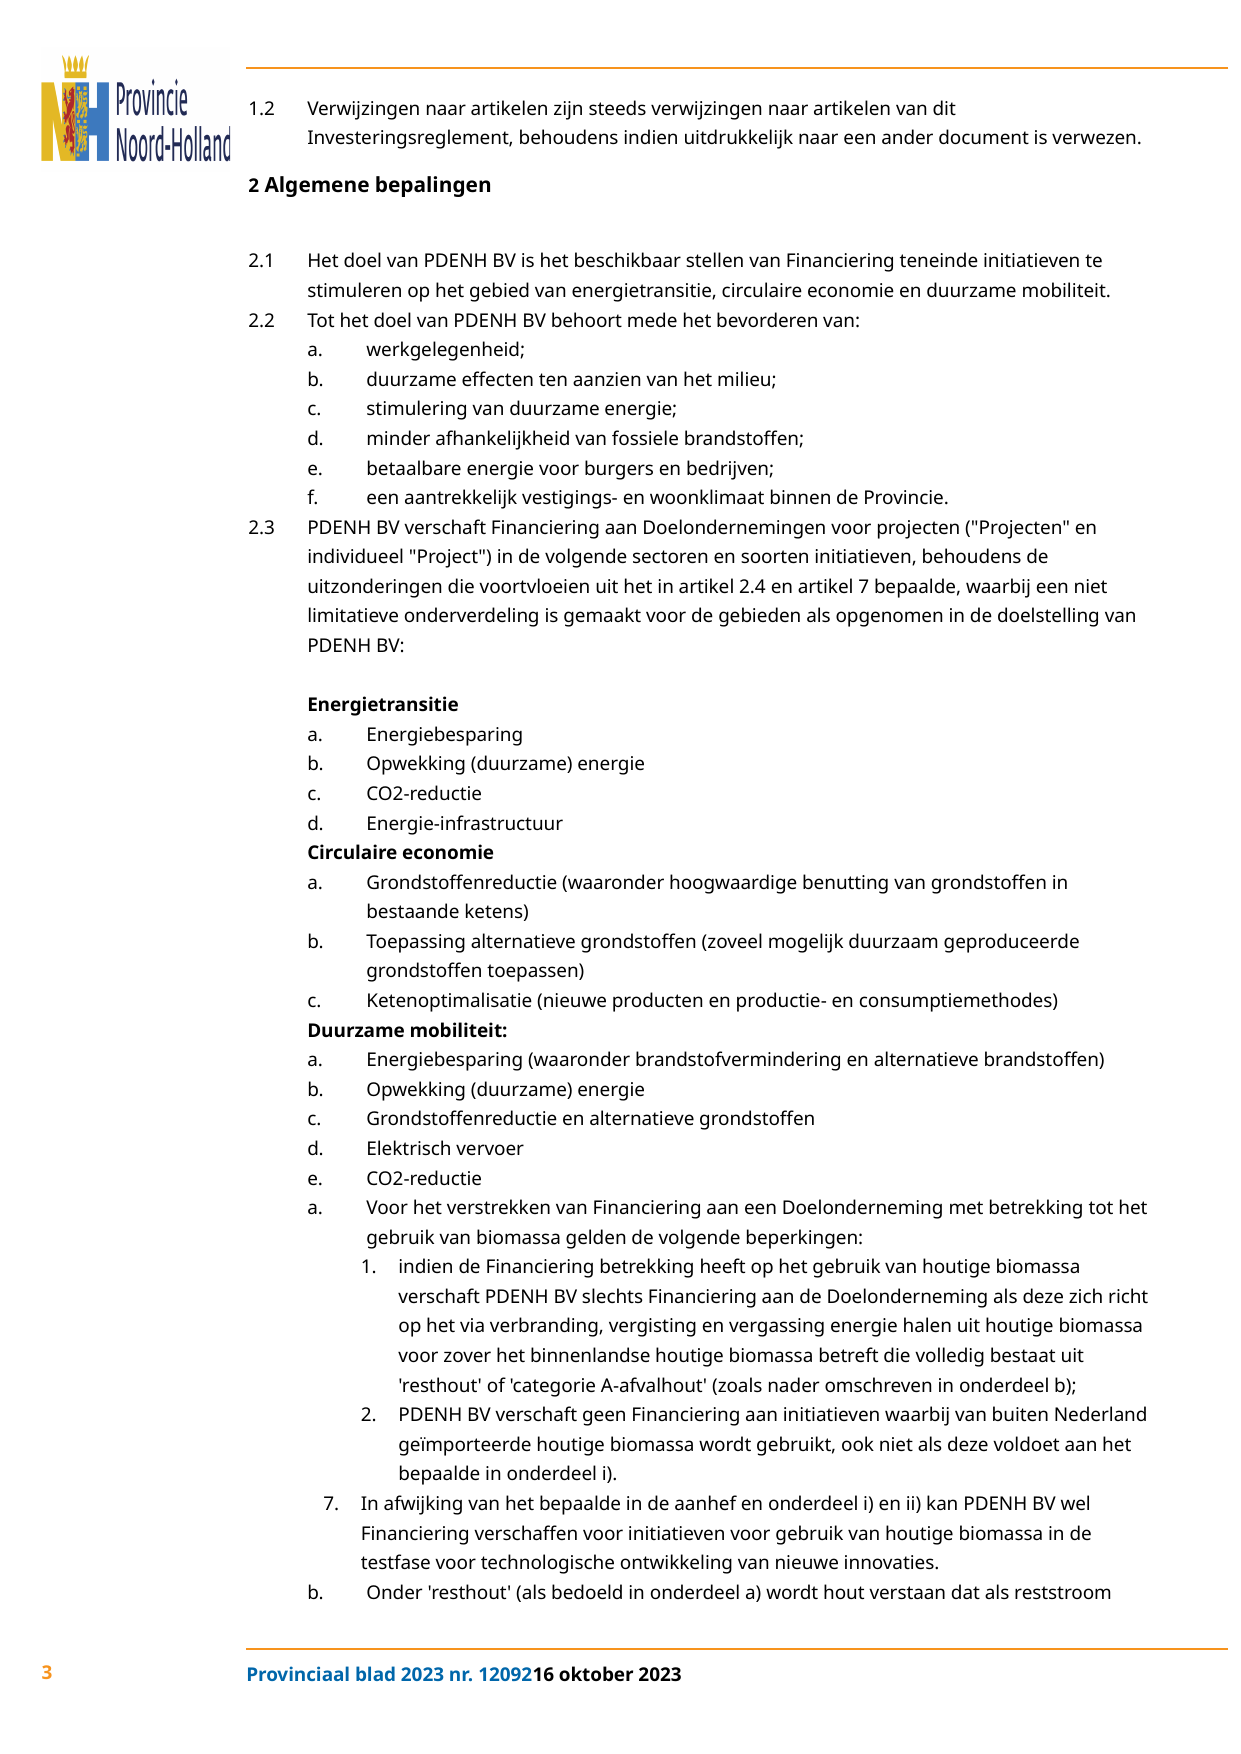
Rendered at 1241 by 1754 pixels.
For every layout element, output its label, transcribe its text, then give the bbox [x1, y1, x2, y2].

list Elektrisch vervoer [307, 1135, 1152, 1161]
list Voor het verstrekken van Financiering aan een Doelonderneming met betrekking tot het gebruik van biomassa gelden de volgende beperkingen: [307, 1194, 1152, 1250]
list Energie-infrastructuur [307, 810, 1152, 836]
list PDENH BV verschaft Financiering aan Doelondernemingen voor projecten ("Projecten" en individueel "Project") in de volgende sectoren en soorten initiatieven, behoudens de uitzonderingen die voortvloeien uit het in artikel 2.4 en artikel 7 bepaalde, waarbij een niet limitatieve onderverdeling is gemaakt voor de gebieden als opgenomen in de doelstelling van PDENH BV: [248, 514, 1152, 658]
list werkgelegenheid; [307, 336, 1152, 362]
list Grondstoffenreductie en alternatieve grondstoffen [307, 1106, 1152, 1131]
picture [41, 47, 231, 172]
list een aantrekkelijk vestigings- en woonklimaat binnen de Provincie. [307, 484, 1152, 510]
list minder afhankelijkheid van fossiele brandstoffen; [307, 425, 1152, 451]
list Tot het doel van PDENH BV behoort mede het bevorderen van: [248, 307, 1152, 333]
list Onder 'resthout' (als bedoeld in onderdeel a) wordt hout verstaan dat als reststroom [307, 1579, 1152, 1605]
list Opwekking (duurzame) energie [307, 1076, 1152, 1102]
list Energietransitie [248, 691, 1152, 717]
list Duurzame mobiliteit: [248, 1017, 1152, 1043]
list PDENH BV verschaft geen Financiering aan initiatieven waarbij van buiten Nederland geïmporteerde houtige biomassa wordt gebruikt, ook niet als deze voldoet aan het bepaalde in onderdeel i). [361, 1401, 1152, 1486]
list Circulaire economie [248, 839, 1152, 865]
list CO2-reductie [307, 780, 1152, 806]
list indien de Financiering betrekking heeft op het gebruik van houtige biomassa verschaft PDENH BV slechts Financiering aan de Doelonderneming als deze zich richt op het via verbranding, vergisting en vergassing energie halen uit houtige biomassa voor zover het binnenlandse houtige biomassa betreft die volledig bestaat uit 'resthout' of 'categorie A-afvalhout' (zoals nader omschreven in onderdeel b); [361, 1253, 1152, 1398]
list Grondstoffenreductie (waaronder hoogwaardige benutting van grondstoffen in bestaande ketens) [307, 869, 1152, 924]
text 2 Algemene bepalingen [248, 170, 1152, 198]
list Opwekking (duurzame) energie [307, 751, 1152, 776]
list In afwijking van het bepaalde in de aanhef en onderdeel i) en ii) kan PDENH BV wel Financiering verschaffen voor initiatieven voor gebruik van houtige biomassa in de testfase voor technologische ontwikkeling van nieuwe innovaties. [323, 1490, 1152, 1575]
list duurzame effecten ten aanzien van het milieu; [307, 366, 1152, 392]
list betaalbare energie voor burgers en bedrijven; [307, 455, 1152, 481]
list Energiebesparing [307, 721, 1152, 747]
list Het doel van PDENH BV is het beschikbaar stellen van Financiering teneinde initiatieven te stimuleren op het gebied van energietransitie, circulaire economie en duurzame mobiliteit. [248, 248, 1152, 303]
list Energiebesparing (waaronder brandstofvermindering en alternatieve brandstoffen) [307, 1046, 1152, 1072]
list Verwijzingen naar artikelen zijn steeds verwijzingen naar artikelen van dit Investeringsreglement, behoudens indien uitdrukkelijk naar een ander document is verwezen. [248, 95, 1152, 150]
list Ketenoptimalisatie (nieuwe producten en productie- en consumptiemethodes) [307, 987, 1152, 1013]
list CO2-reductie [307, 1165, 1152, 1191]
list stimulering van duurzame energie; [307, 396, 1152, 421]
list Toepassing alternatieve grondstoffen (zoveel mogelijk duurzaam geproduceerde grondstoffen toepassen) [307, 928, 1152, 983]
